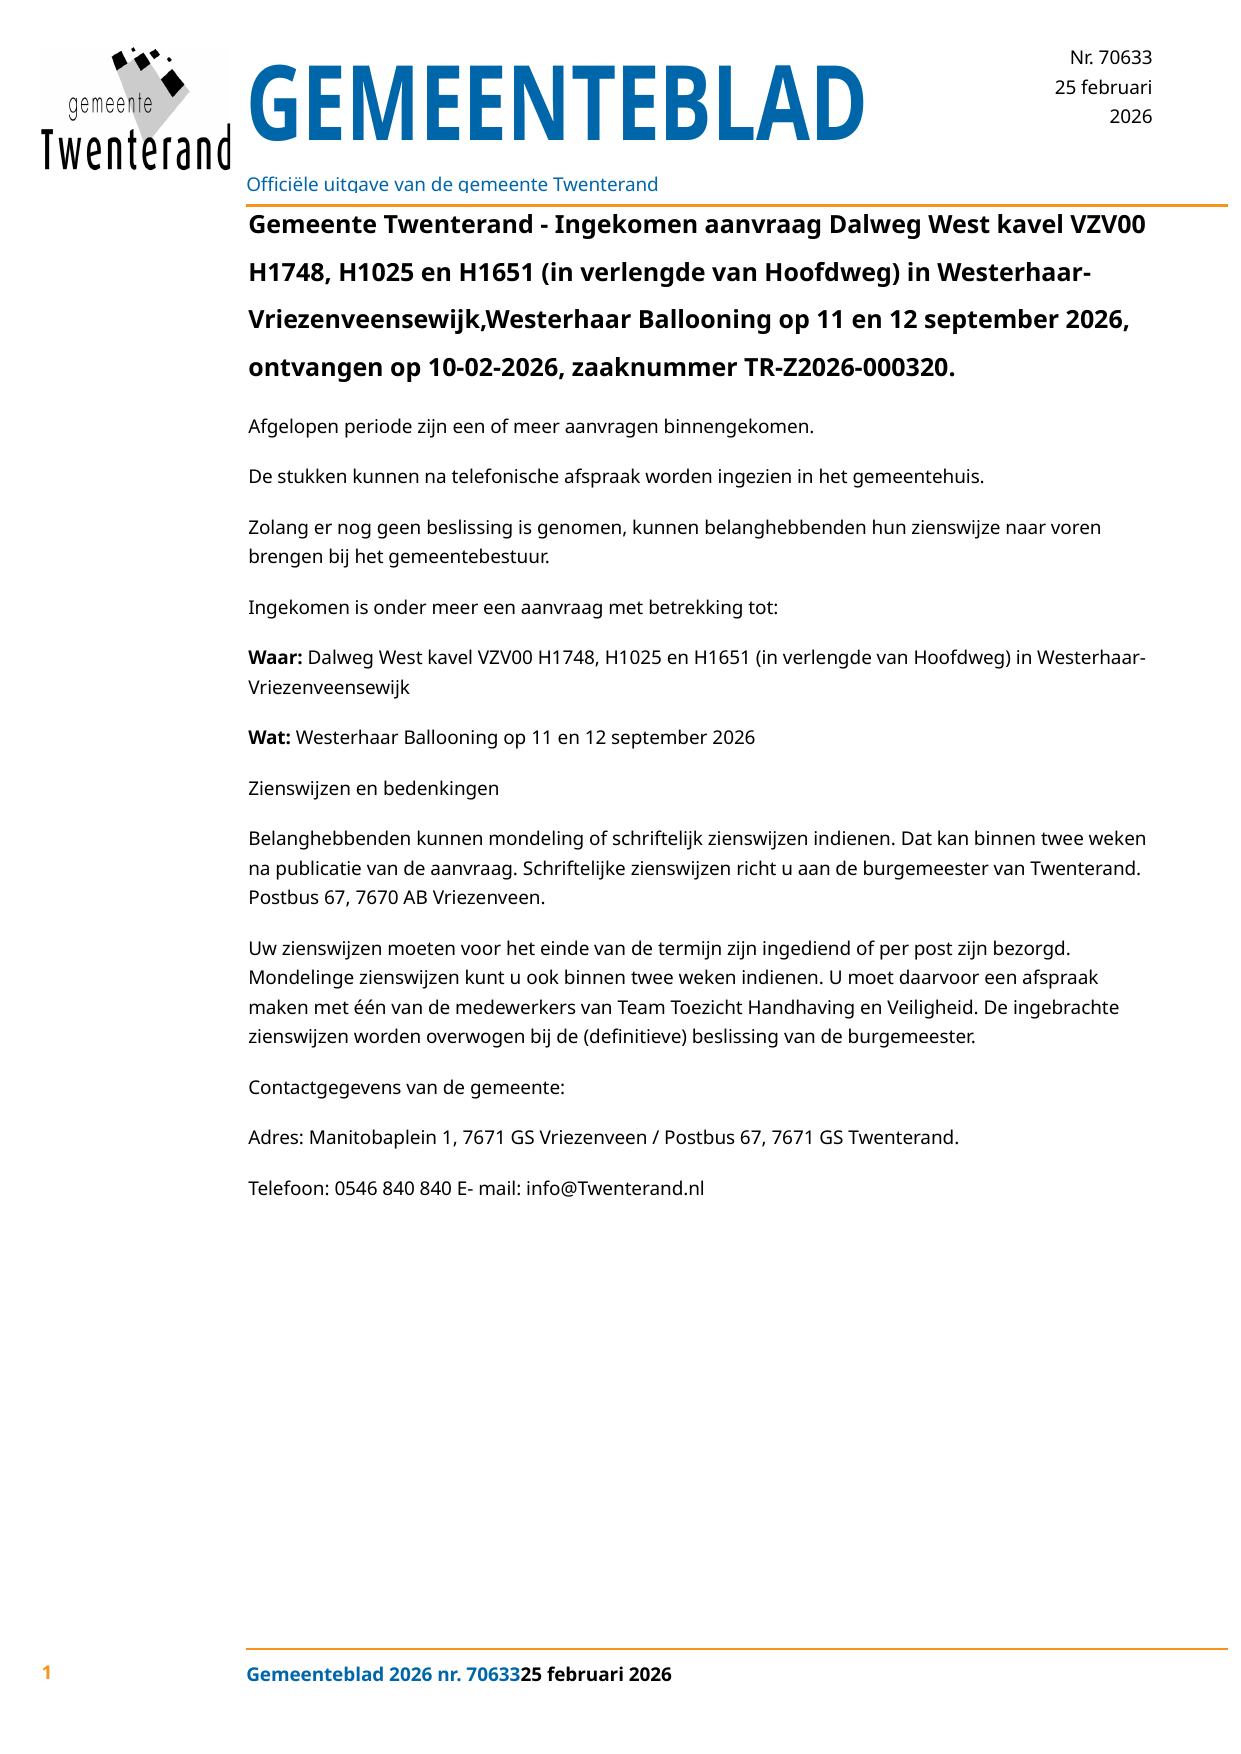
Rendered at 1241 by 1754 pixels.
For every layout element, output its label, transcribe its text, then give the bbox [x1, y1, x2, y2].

text De stukken kunnen na telefonische afspraak worden ingezien in het gemeentehuis. [248, 463, 1152, 489]
text Ingekomen is onder meer een aanvraag met betrekking tot: [248, 594, 1152, 620]
text Belanghebbenden kunnen mondeling of schriftelijk zienswijzen indienen. Dat kan binnen twee weken na publicatie van de aanvraag. Schriftelijke zienswijzen richt u aan de burgemeester van Twenterand. Postbus 67, 7670 AB Vriezenveen. [248, 825, 1152, 910]
text Contactgegevens van de gemeente: [248, 1074, 1152, 1100]
text Waar: Dalweg West kavel VZV00 H1748, H1025 en H1651 (in verlengde van Hoofdweg) in Westerhaar-Vriezenveensewijk [248, 644, 1152, 700]
text Wat: Westerhaar Ballooning op 11 en 12 september 2026 [248, 724, 1152, 750]
text Uw zienswijzen moeten voor het einde van de termijn zijn ingediend of per post zijn bezorgd. Mondelinge zienswijzen kunt u ook binnen twee weken indienen. U moet daarvoor een afspraak maken met één van de medewerkers van Team Toezicht Handhaving en Veiligheid. De ingebrachte zienswijzen worden overwogen bij de (definitieve) beslissing van de burgemeester. [248, 935, 1152, 1049]
text Zolang er nog geen beslissing is genomen, kunnen belanghebbenden hun zienswijze naar voren brengen bij het gemeentebestuur. [248, 514, 1152, 569]
text Adres: Manitobaplein 1, 7671 GS Vriezenveen / Postbus 67, 7671 GS Twenterand. [248, 1124, 1152, 1150]
text Gemeente Twenterand - Ingekomen aanvraag Dalweg West kavel VZV00 H1748, H1025 en H1651 (in verlengde van Hoofdweg) in Westerhaar-Vriezenveensewijk,Westerhaar Ballooning op 11 en 12 september 2026, ontvangen op 10-02-2026, zaaknummer TR-Z2026-000320. [248, 207, 1152, 384]
picture [41, 47, 231, 172]
text Afgelopen periode zijn een of meer aanvragen binnengekomen. [248, 413, 1152, 439]
text Zienswijzen en bedenkingen [248, 775, 1152, 801]
text Telefoon: 0546 840 840 E- mail: info@Twenterand.nl [248, 1175, 1152, 1201]
